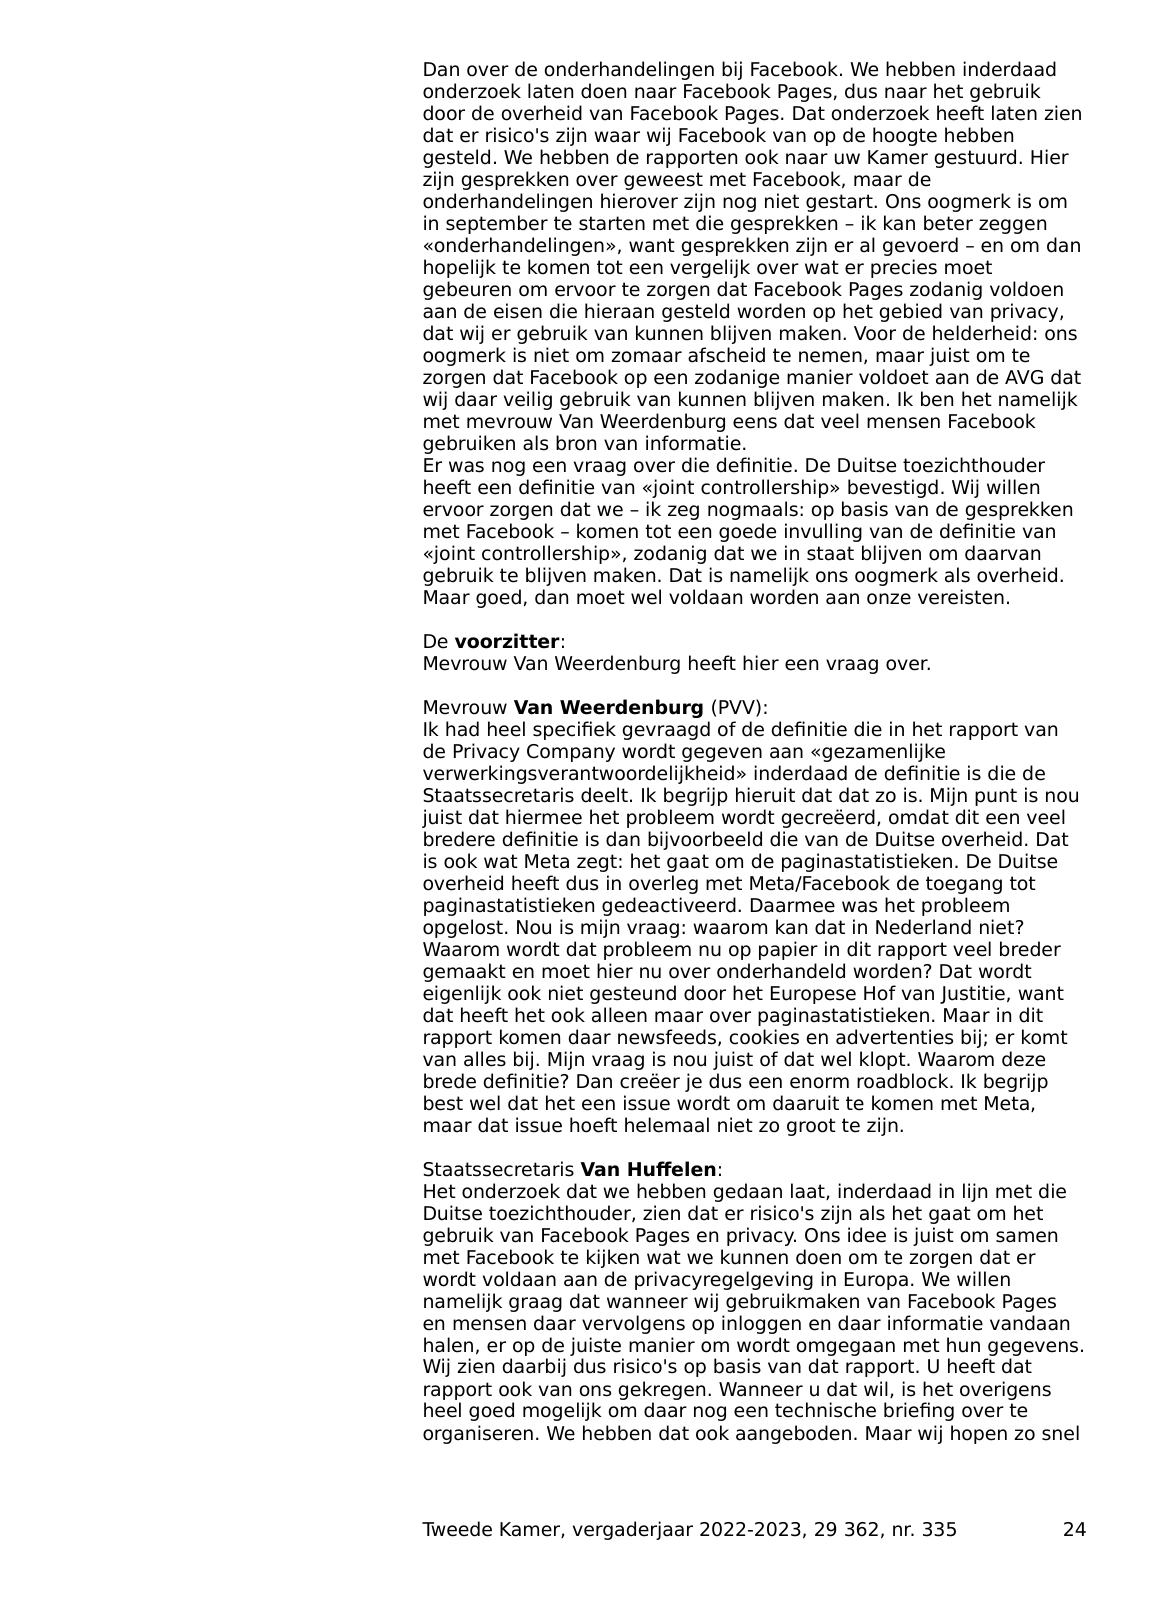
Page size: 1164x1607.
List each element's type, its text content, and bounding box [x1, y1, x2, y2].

text Mevrouw Van Weerdenburg (PVV): [422, 697, 1087, 719]
text Staatssecretaris Van Huffelen: [422, 1159, 1087, 1181]
text Er was nog een vraag over die definitie. De Duitse toezichthouder heeft een definitie van «joint controllership» bevestigd. Wij willen ervoor zorgen dat we – ik zeg nogmaals: op basis van de gesprekken met Facebook – komen tot een goede invulling van de definitie van «joint controllership», zodanig dat we in staat blijven om daarvan gebruik te blijven maken. Dat is namelijk ons oogmerk als overheid. Maar goed, dan moet wel voldaan worden aan onze vereisten. [422, 455, 1087, 608]
text Mevrouw Van Weerdenburg heeft hier een vraag over. [422, 653, 1087, 675]
text Het onderzoek dat we hebben gedaan laat, inderdaad in lijn met die Duitse toezichthouder, zien dat er risico's zijn als het gaat om het gebruik van Facebook Pages en privacy. Ons idee is juist om samen met Facebook te kijken wat we kunnen doen om te zorgen dat er wordt voldaan aan de privacyregelgeving in Europa. We willen namelijk graag dat wanneer wij gebruikmaken van Facebook Pages en mensen daar vervolgens op inloggen en daar informatie vandaan halen, er op de juiste manier om wordt omgegaan met hun gegevens. Wij zien daarbij dus risico's op basis van dat rapport. U heeft dat rapport ook van ons gekregen. Wanneer u dat wil, is het overigens heel goed mogelijk om daar nog een technische briefing over te organiseren. We hebben dat ook aangeboden. Maar wij hopen zo snel [422, 1181, 1087, 1444]
text De voorzitter: [422, 631, 1087, 653]
text Dan over de onderhandelingen bij Facebook. We hebben inderdaad onderzoek laten doen naar Facebook Pages, dus naar het gebruik door de overheid van Facebook Pages. Dat onderzoek heeft laten zien dat er risico's zijn waar wij Facebook van op de hoogte hebben gesteld. We hebben de rapporten ook naar uw Kamer gestuurd. Hier zijn gesprekken over geweest met Facebook, maar de onderhandelingen hierover zijn nog niet gestart. Ons oogmerk is om in september te starten met die gesprekken – ik kan beter zeggen «onderhandelingen», want gesprekken zijn er al gevoerd – en om dan hopelijk te komen tot een vergelijk over wat er precies moet gebeuren om ervoor te zorgen dat Facebook Pages zodanig voldoen aan de eisen die hieraan gesteld worden op het gebied van privacy, dat wij er gebruik van kunnen blijven maken. Voor de helderheid: ons oogmerk is niet om zomaar afscheid te nemen, maar juist om te zorgen dat Facebook op een zodanige manier voldoet aan de AVG dat wij daar veilig gebruik van kunnen blijven maken. Ik ben het namelijk met mevrouw Van Weerdenburg eens dat veel mensen Facebook gebruiken als bron van informatie. [422, 59, 1087, 455]
text Ik had heel specifiek gevraagd of de definitie die in het rapport van de Privacy Company wordt gegeven aan «gezamenlijke verwerkingsverantwoordelijkheid» inderdaad de definitie is die de Staatssecretaris deelt. Ik begrijp hieruit dat dat zo is. Mijn punt is nou juist dat hiermee het probleem wordt gecreëerd, omdat dit een veel bredere definitie is dan bijvoorbeeld die van de Duitse overheid. Dat is ook wat Meta zegt: het gaat om de paginastatistieken. De Duitse overheid heeft dus in overleg met Meta/Facebook de toegang tot paginastatistieken gedeactiveerd. Daarmee was het probleem opgelost. Nou is mijn vraag: waarom kan dat in Nederland niet? Waarom wordt dat probleem nu op papier in dit rapport veel breder gemaakt en moet hier nu over onderhandeld worden? Dat wordt eigenlijk ook niet gesteund door het Europese Hof van Justitie, want dat heeft het ook alleen maar over paginastatistieken. Maar in dit rapport komen daar newsfeeds, cookies en advertenties bij; er komt van alles bij. Mijn vraag is nou juist of dat wel klopt. Waarom deze brede definitie? Dan creëer je dus een enorm roadblock. Ik begrijp best wel dat het een issue wordt om daaruit te komen met Meta, maar dat issue hoeft helemaal niet zo groot te zijn. [422, 719, 1087, 1136]
